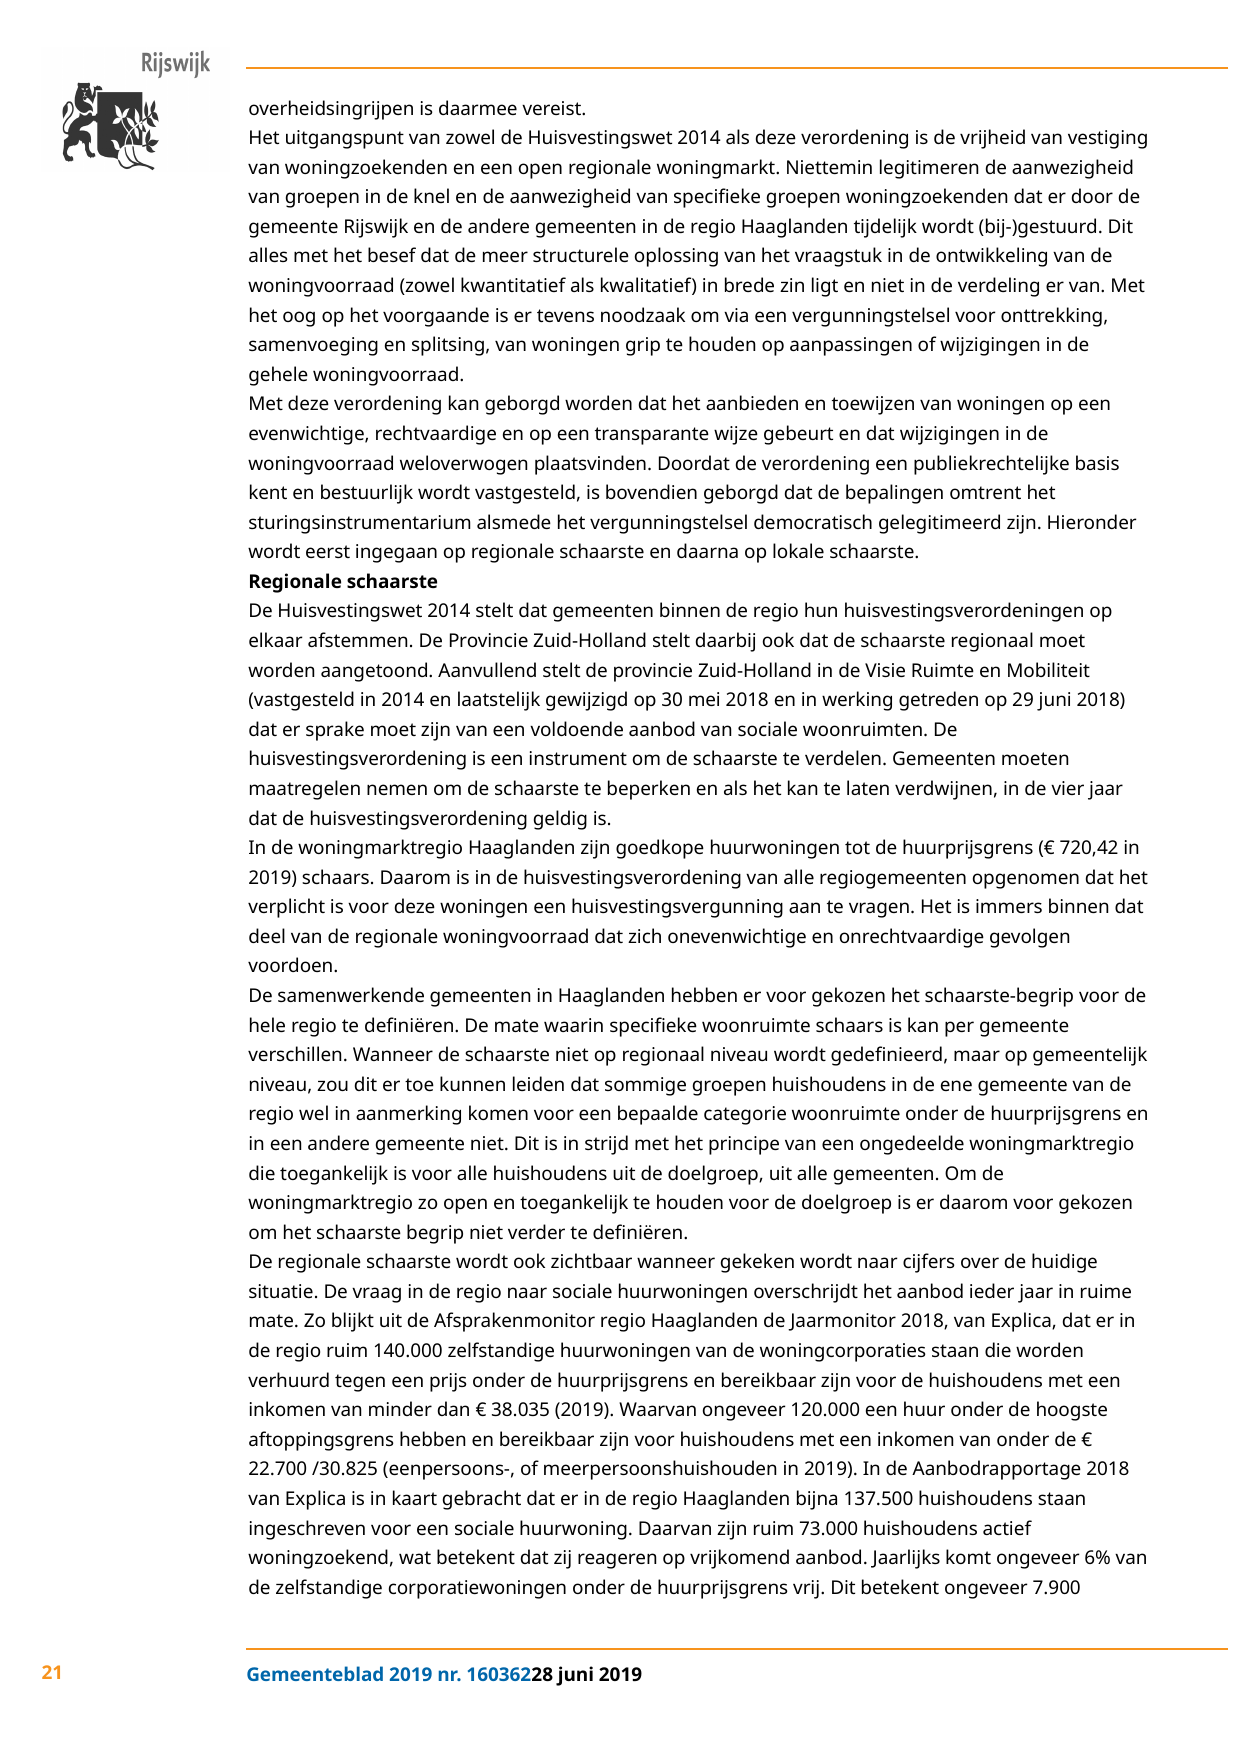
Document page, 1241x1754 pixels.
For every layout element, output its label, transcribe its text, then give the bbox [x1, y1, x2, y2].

text overheidsingrijpen is daarmee vereist. [248, 95, 1152, 121]
text De Huisvestingswet 2014 stelt dat gemeenten binnen de regio hun huisvestingsverordeningen op elkaar afstemmen. De Provincie Zuid-Holland stelt daarbij ook dat de schaarste regionaal moet worden aangetoond. Aanvullend stelt de provincie Zuid-Holland in de Visie Ruimte en Mobiliteit (vastgesteld in 2014 en laatstelijk gewijzigd op 30 mei 2018 en in werking getreden op 29 juni 2018) dat er sprake moet zijn van een voldoende aanbod van sociale woonruimten. De huisvestingsverordening is een instrument om de schaarste te verdelen. Gemeenten moeten maatregelen nemen om de schaarste te beperken en als het kan te laten verdwijnen, in de vier jaar dat de huisvestingsverordening geldig is. [248, 598, 1152, 831]
text Met deze verordening kan geborgd worden dat het aanbieden en toewijzen van woningen op een evenwichtige, rechtvaardige en op een transparante wijze gebeurt en dat wijzigingen in de woningvoorraad weloverwogen plaatsvinden. Doordat de verordening een publiekrechtelijke basis kent en bestuurlijk wordt vastgesteld, is bovendien geborgd dat de bepalingen omtrent het sturingsinstrumentarium alsmede het vergunningstelsel democratisch gelegitimeerd zijn. Hieronder wordt eerst ingegaan op regionale schaarste en daarna op lokale schaarste. [248, 391, 1152, 564]
text Regionale schaarste [248, 568, 1152, 594]
picture [41, 47, 231, 172]
text In de woningmarktregio Haaglanden zijn goedkope huurwoningen tot de huurprijsgrens (€ 720,42 in 2019) schaars. Daarom is in de huisvestingsverordening van alle regiogemeenten opgenomen dat het verplicht is voor deze woningen een huisvestingsvergunning aan te vragen. Het is immers binnen dat deel van de regionale woningvoorraad dat zich onevenwichtige en onrechtvaardige gevolgen voordoen. [248, 834, 1152, 978]
text De samenwerkende gemeenten in Haaglanden hebben er voor gekozen het schaarste-begrip voor de hele regio te definiëren. De mate waarin specifieke woonruimte schaars is kan per gemeente verschillen. Wanneer de schaarste niet op regionaal niveau wordt gedefinieerd, maar op gemeentelijk niveau, zou dit er toe kunnen leiden dat sommige groepen huishoudens in de ene gemeente van de regio wel in aanmerking komen voor een bepaalde categorie woonruimte onder de huurprijsgrens en in een andere gemeente niet. Dit is in strijd met het principe van een ongedeelde woningmarktregio die toegankelijk is voor alle huishoudens uit de doelgroep, uit alle gemeenten. Om de woningmarktregio zo open en toegankelijk te houden voor de doelgroep is er daarom voor gekozen om het schaarste begrip niet verder te definiëren. [248, 982, 1152, 1245]
text Het uitgangspunt van zowel de Huisvestingswet 2014 als deze verordening is de vrijheid van vestiging van woningzoekenden en een open regionale woningmarkt. Niettemin legitimeren de aanwezigheid van groepen in de knel en de aanwezigheid van specifieke groepen woningzoekenden dat er door de gemeente Rijswijk en de andere gemeenten in de regio Haaglanden tijdelijk wordt (bij-)gestuurd. Dit alles met het besef dat de meer structurele oplossing van het vraagstuk in de ontwikkeling van de woningvoorraad (zowel kwantitatief als kwalitatief) in brede zin ligt en niet in de verdeling er van. Met het oog op het voorgaande is er tevens noodzaak om via een vergunningstelsel voor onttrekking, samenvoeging en splitsing, van woningen grip te houden op aanpassingen of wijzigingen in de gehele woningvoorraad. [248, 124, 1152, 387]
text De regionale schaarste wordt ook zichtbaar wanneer gekeken wordt naar cijfers over de huidige situatie. De vraag in de regio naar sociale huurwoningen overschrijdt het aanbod ieder jaar in ruime mate. Zo blijkt uit de Afsprakenmonitor regio Haaglanden de Jaarmonitor 2018, van Explica, dat er in de regio ruim 140.000 zelfstandige huurwoningen van de woningcorporaties staan die worden verhuurd tegen een prijs onder de huurprijsgrens en bereikbaar zijn voor de huishoudens met een inkomen van minder dan € 38.035 (2019). Waarvan ongeveer 120.000 een huur onder de hoogste aftoppingsgrens hebben en bereikbaar zijn voor huishoudens met een inkomen van onder de € 22.700 /30.825 (eenpersoons-, of meerpersoonshuishouden in 2019). In de Aanbodrapportage 2018 van Explica is in kaart gebracht dat er in de regio Haaglanden bijna 137.500 huishoudens staan ingeschreven voor een sociale huurwoning. Daarvan zijn ruim 73.000 huishoudens actief woningzoekend, wat betekent dat zij reageren op vrijkomend aanbod. Jaarlijks komt ongeveer 6% van de zelfstandige corporatiewoningen onder de huurprijsgrens vrij. Dit betekent ongeveer 7.900 [248, 1248, 1152, 1600]
